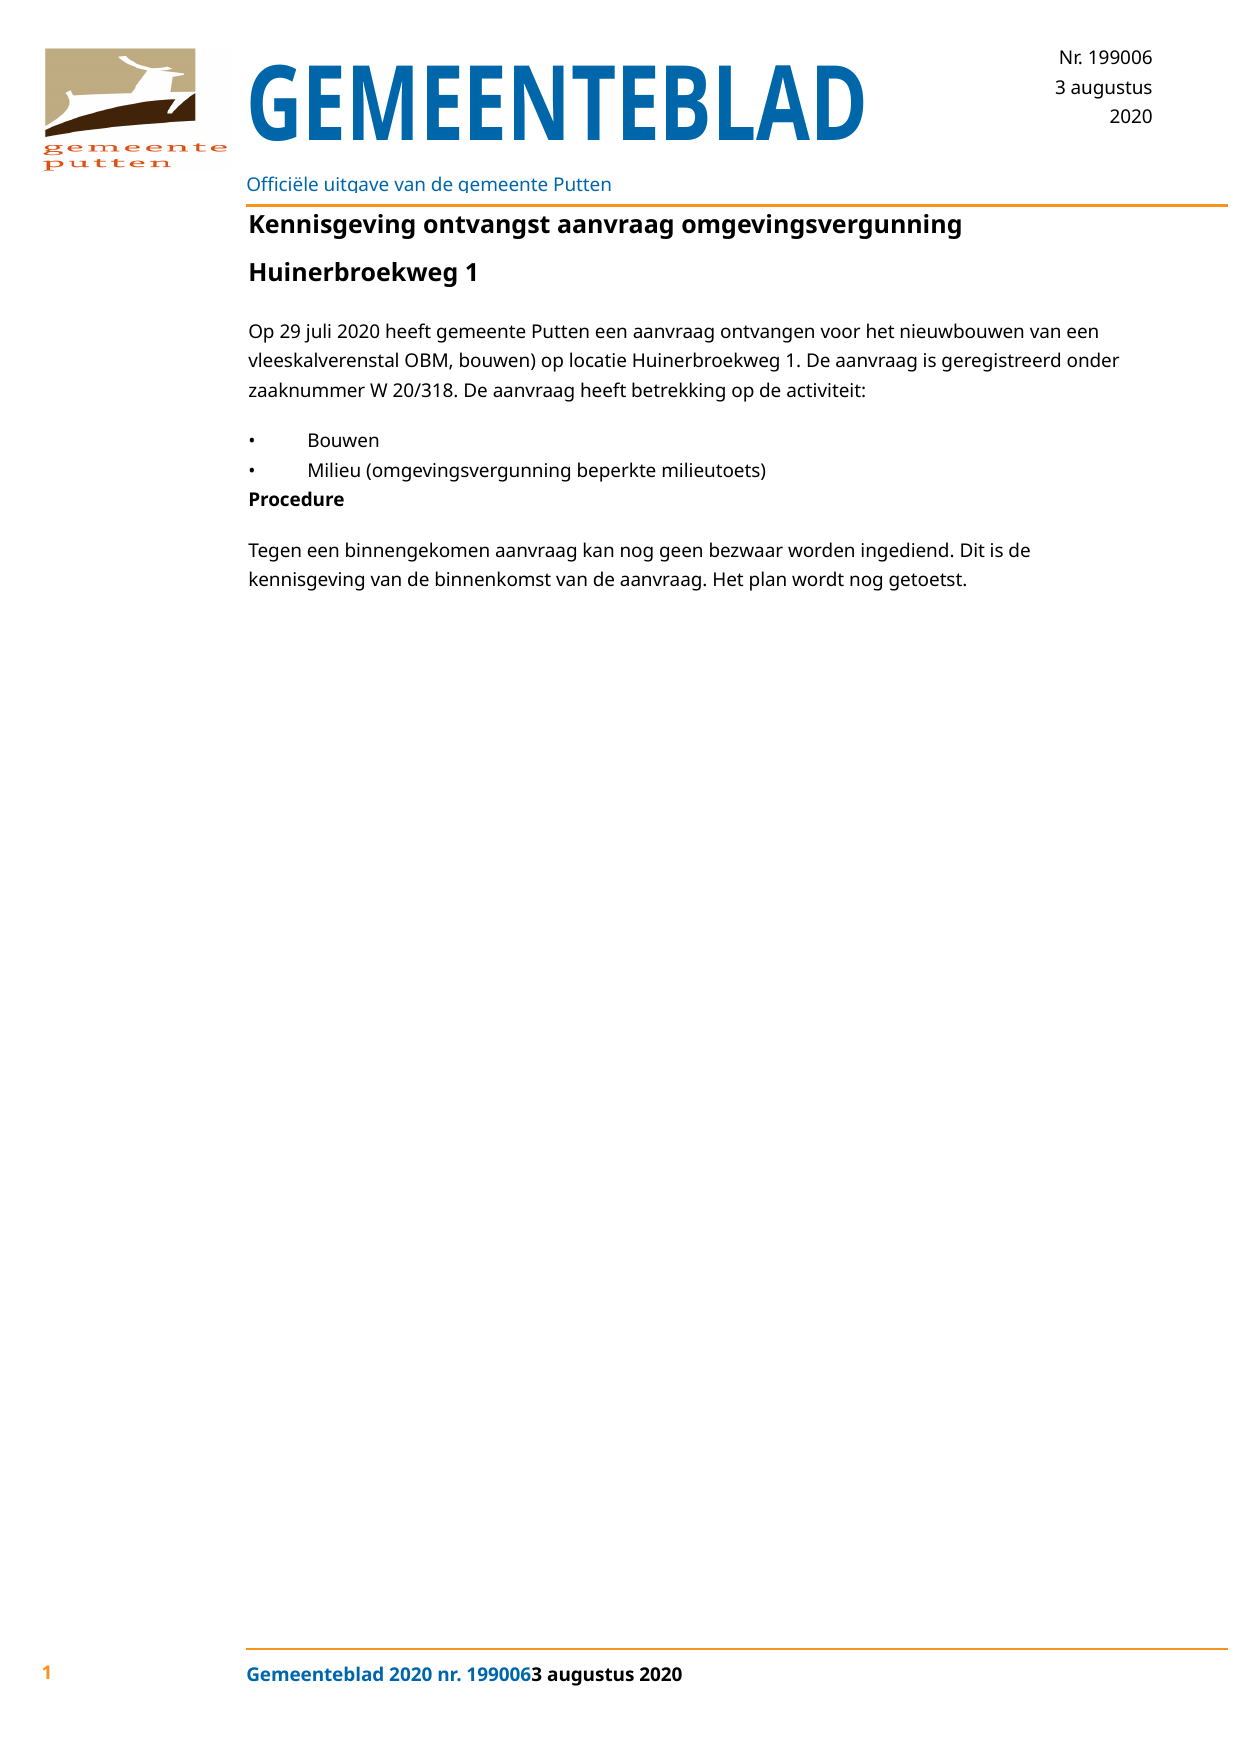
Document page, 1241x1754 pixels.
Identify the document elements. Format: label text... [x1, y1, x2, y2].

list Bouwen [248, 427, 1152, 453]
list Milieu (omgevingsvergunning beperkte milieutoets) [248, 457, 1152, 483]
text Kennisgeving ontvangst aanvraag omgevingsvergunning Huinerbroekweg 1 [248, 207, 1152, 288]
picture [41, 47, 231, 172]
text Op 29 juli 2020 heeft gemeente Putten een aanvraag ontvangen voor het nieuwbouwen van een vleeskalverenstal OBM, bouwen) op locatie Huinerbroekweg 1. De aanvraag is geregistreerd onder zaaknummer W 20/318. De aanvraag heeft betrekking op de activiteit: [248, 318, 1152, 403]
text Procedure [248, 487, 1152, 512]
text Tegen een binnengekomen aanvraag kan nog geen bezwaar worden ingediend. Dit is de kennisgeving van de binnenkomst van de aanvraag. Het plan wordt nog getoetst. [248, 537, 1152, 592]
